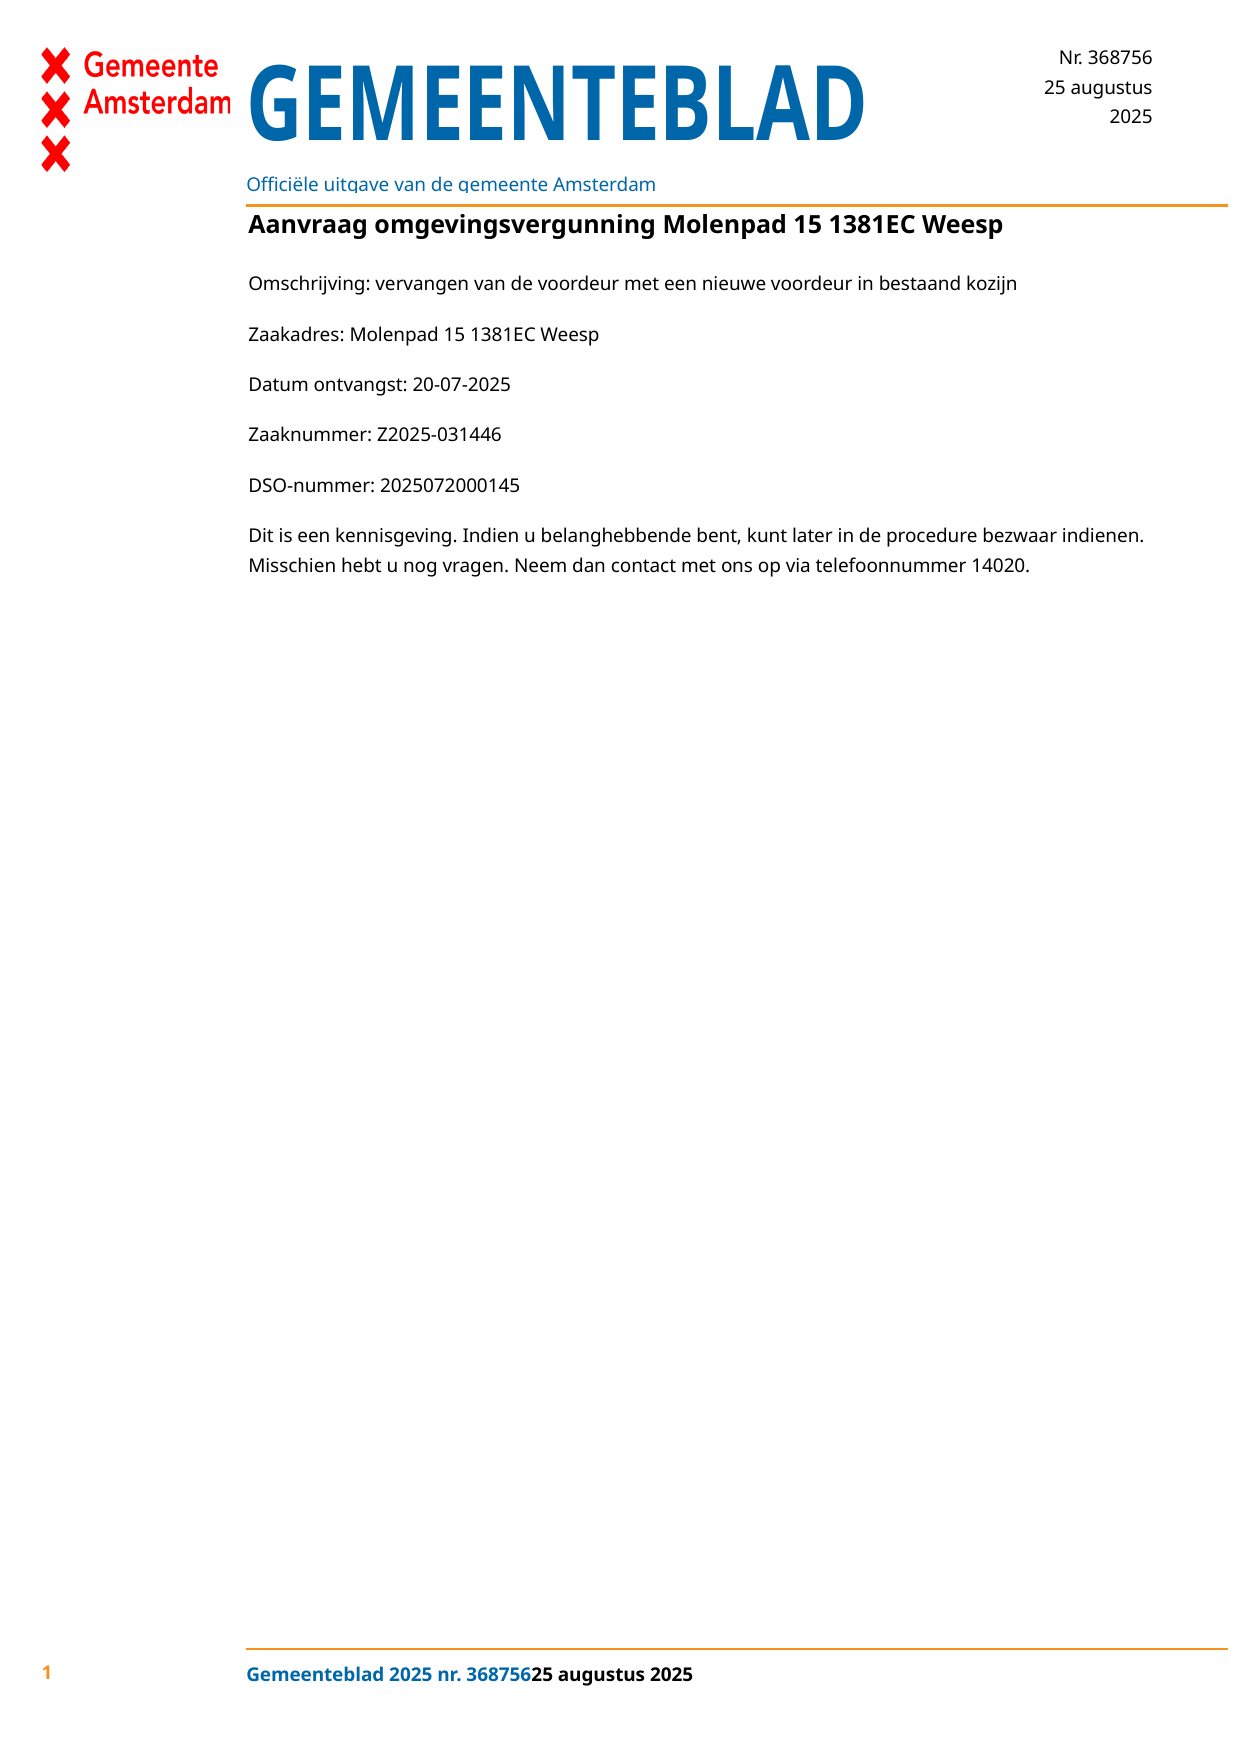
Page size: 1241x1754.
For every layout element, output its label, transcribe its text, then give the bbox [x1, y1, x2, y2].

text Omschrijving: vervangen van de voordeur met een nieuwe voordeur in bestaand kozijn [248, 270, 1152, 296]
text Zaakadres: Molenpad 15 1381EC Weesp [248, 321, 1152, 346]
text Dit is een kennisgeving. Indien u belanghebbende bent, kunt later in de procedure bezwaar indienen. Misschien hebt u nog vragen. Neem dan contact met ons op via telefoonnummer 14020. [248, 522, 1152, 578]
picture [41, 47, 231, 172]
text Zaaknummer: Z2025-031446 [248, 422, 1152, 447]
text Aanvraag omgevingsvergunning Molenpad 15 1381EC Weesp [248, 207, 1152, 241]
text Datum ontvangst: 20-07-2025 [248, 371, 1152, 397]
text DSO-nummer: 2025072000145 [248, 472, 1152, 498]
